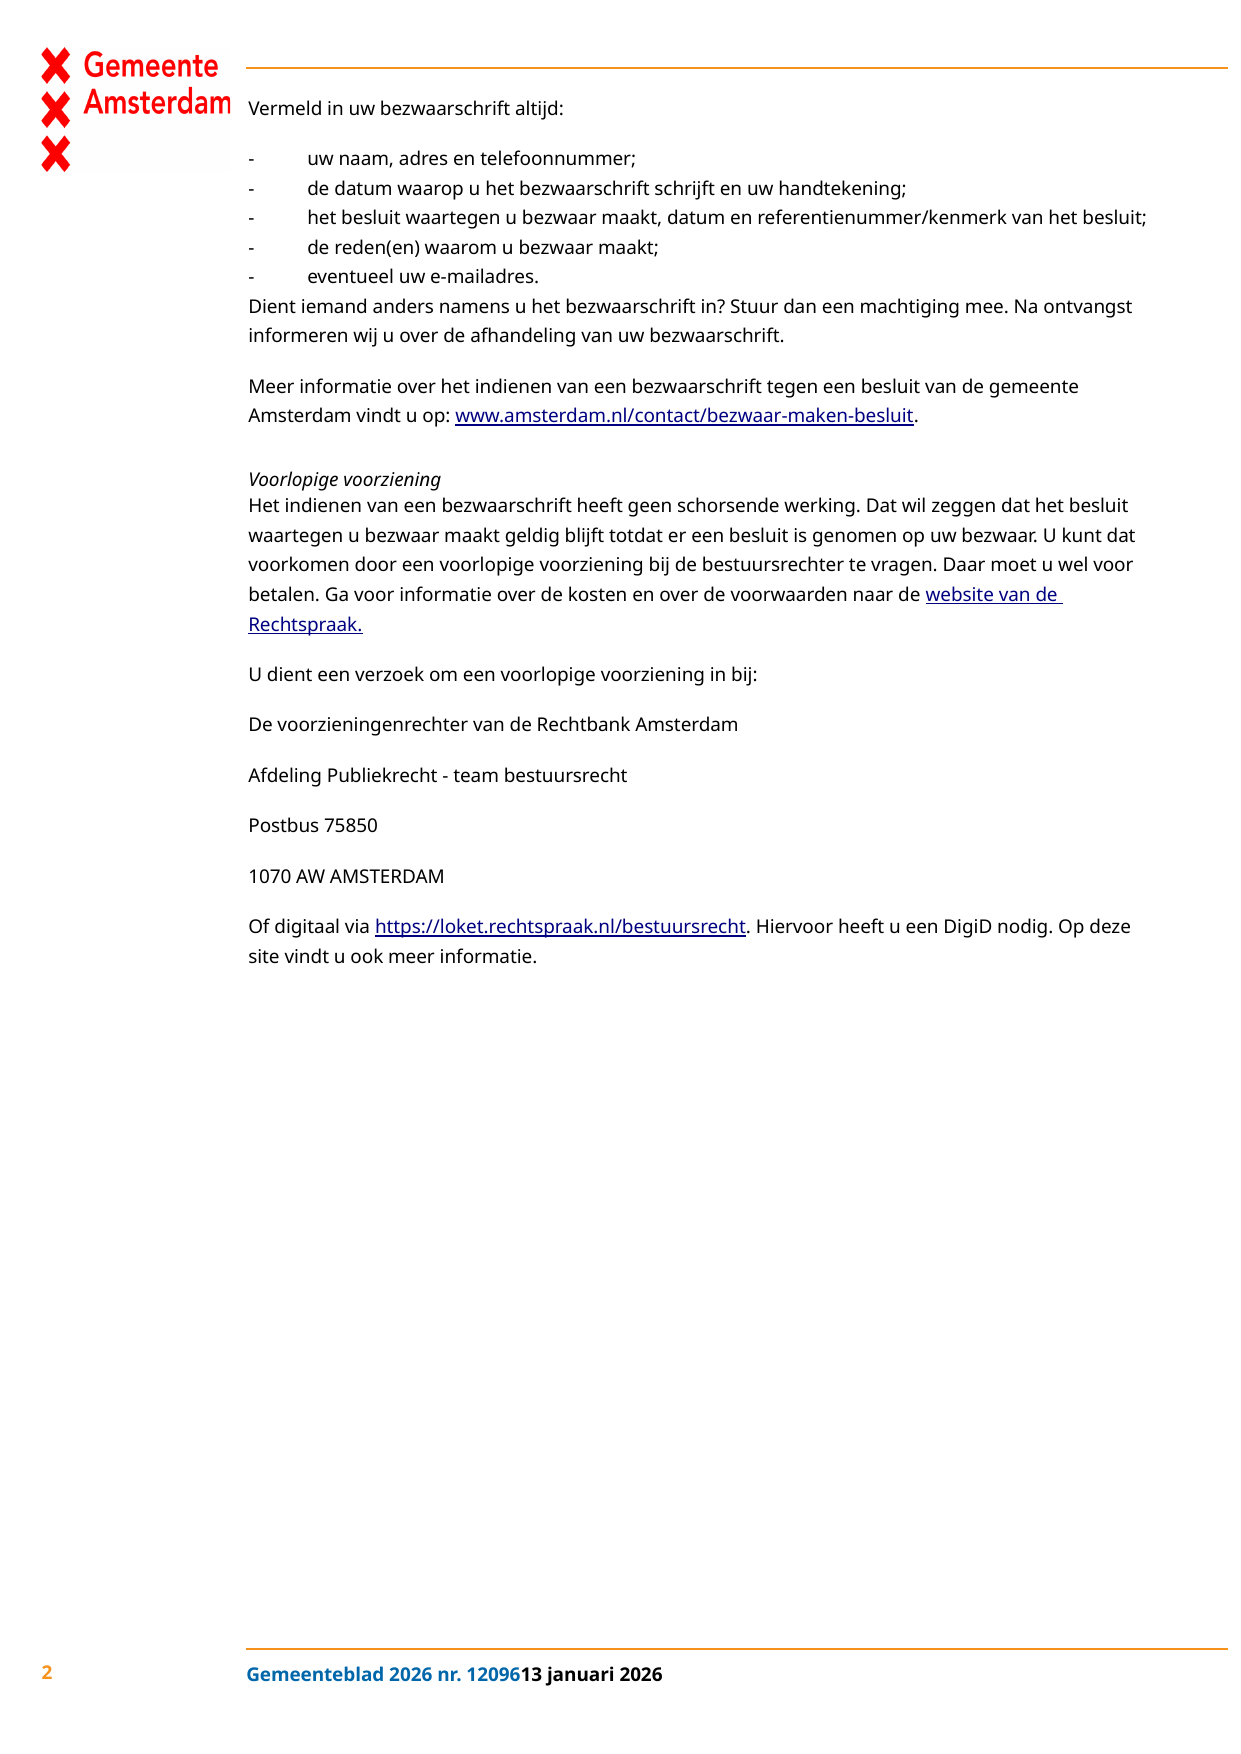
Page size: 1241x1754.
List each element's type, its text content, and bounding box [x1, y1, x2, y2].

text Meer informatie over het indienen van een bezwaarschrift tegen een besluit van de gemeente Amsterdam vindt u op: www.amsterdam.nl/contact/bezwaar-maken-besluit. [248, 373, 1152, 428]
list eventueel uw e-mailadres. [248, 263, 1152, 289]
text Of digitaal via https://loket.rechtspraak.nl/bestuursrecht. Hiervoor heeft u een DigiD nodig. Op deze site vindt u ook meer informatie. [248, 913, 1152, 968]
picture [41, 47, 231, 172]
list de datum waarop u het bezwaarschrift schrijft en uw handtekening; [248, 175, 1152, 201]
text Dient iemand anders namens u het bezwaarschrift in? Stuur dan een machtiging mee. Na ontvangst informeren wij u over de afhandeling van uw bezwaarschrift. [248, 293, 1152, 348]
text De voorzieningenrechter van de Rechtbank Amsterdam [248, 712, 1152, 737]
text Voorlopige voorziening [248, 467, 1152, 492]
text Afdeling Publiekrecht - team bestuursrecht [248, 762, 1152, 788]
list het besluit waartegen u bezwaar maakt, datum en referentienummer/kenmerk van het besluit; [248, 204, 1152, 230]
text Het indienen van een bezwaarschrift heeft geen schorsende werking. Dat wil zeggen dat het besluit waartegen u bezwaar maakt geldig blijft totdat er een besluit is genomen op uw bezwaar. U kunt dat voorkomen door een voorlopige voorziening bij de bestuursrechter te vragen. Daar moet u wel voor betalen. Ga voor informatie over de kosten en over de voorwaarden naar de website van de Rechtspraak. [248, 492, 1152, 636]
list de reden(en) waarom u bezwaar maakt; [248, 234, 1152, 260]
list uw naam, adres en telefoonnummer; [248, 145, 1152, 171]
text U dient een verzoek om een voorlopige voorziening in bij: [248, 661, 1152, 687]
text Postbus 75850 [248, 812, 1152, 838]
text 1070 AW AMSTERDAM [248, 863, 1152, 888]
text Vermeld in uw bezwaarschrift altijd: [248, 95, 1152, 121]
